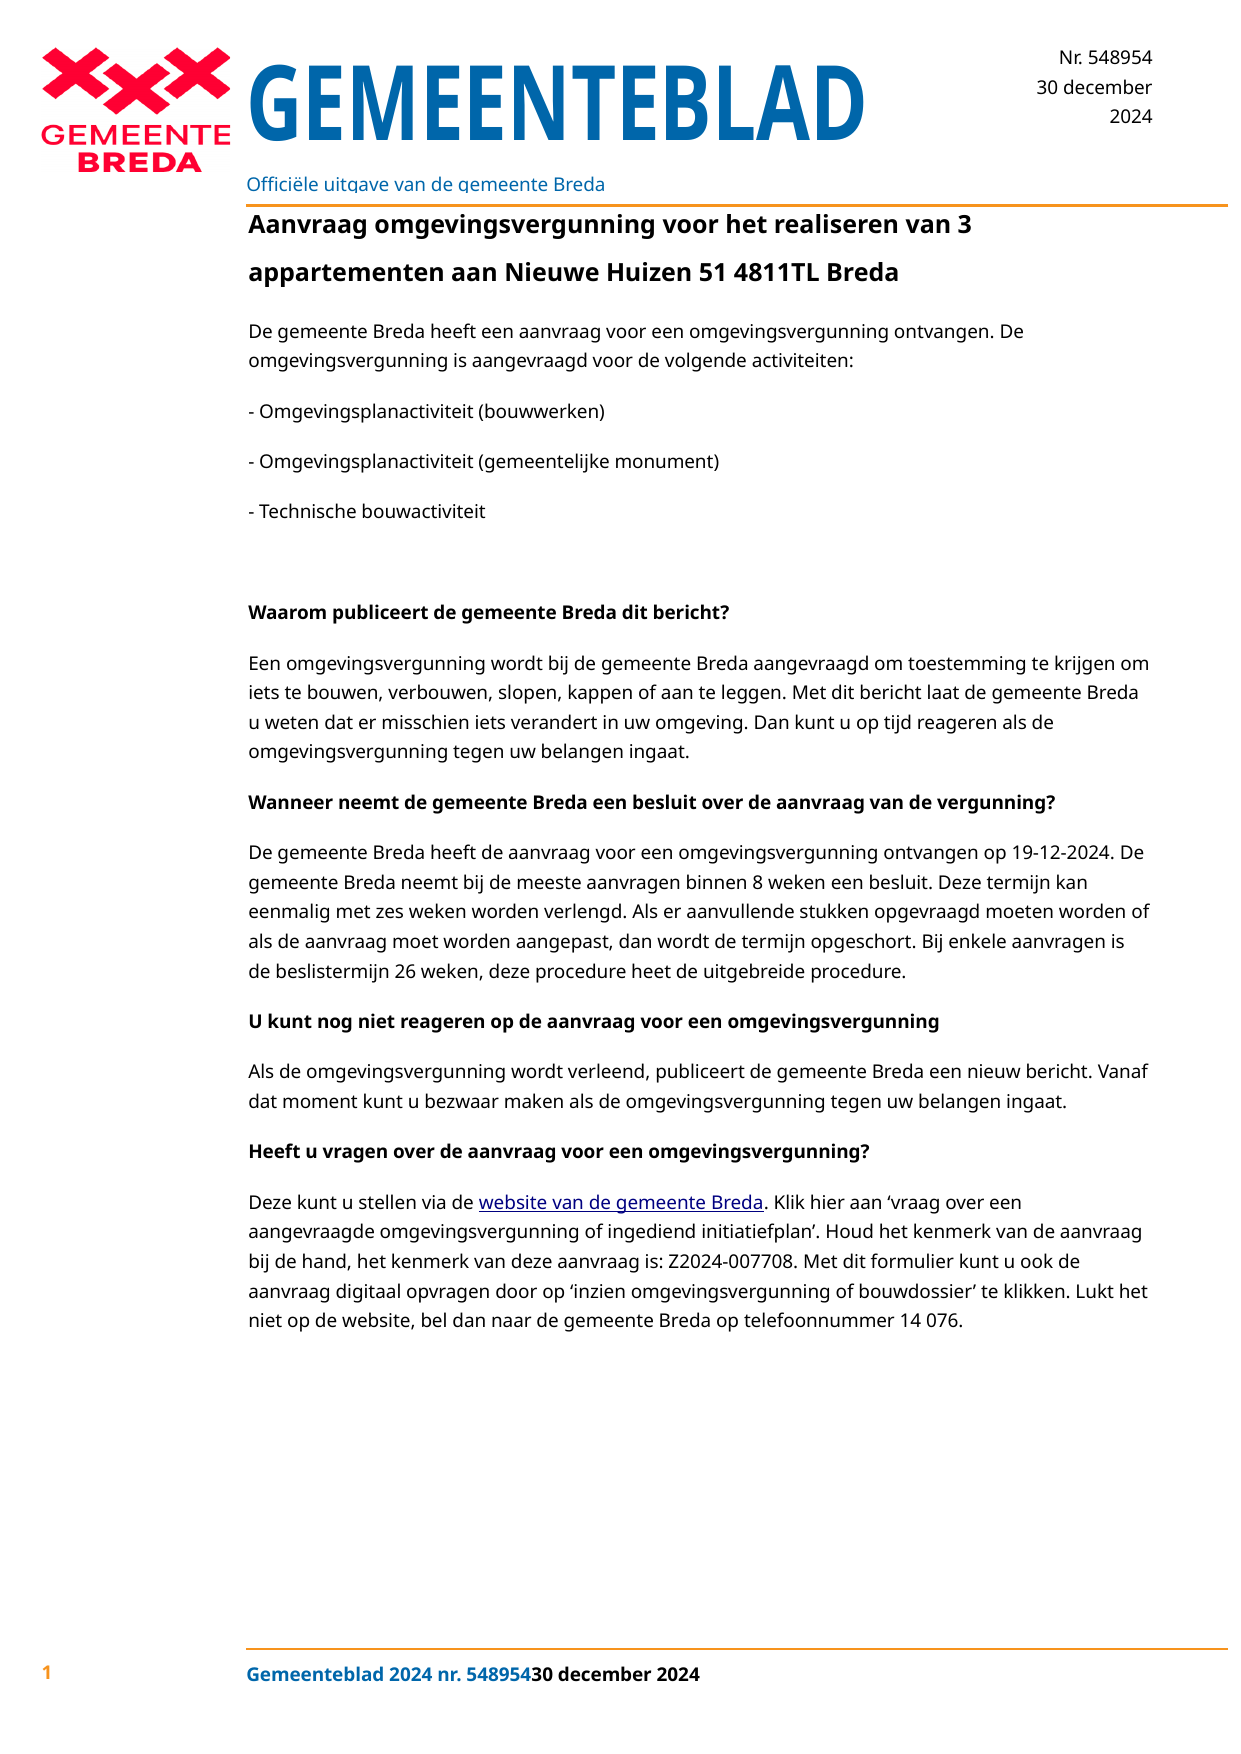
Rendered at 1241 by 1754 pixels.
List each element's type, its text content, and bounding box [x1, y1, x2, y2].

text Heeft u vragen over de aanvraag voor een omgevingsvergunning? [248, 1139, 1152, 1164]
text U kunt nog niet reageren op de aanvraag voor een omgevingsvergunning [248, 1008, 1152, 1034]
text Als de omgevingsvergunning wordt verleend, publiceert de gemeente Breda een nieuw bericht. Vanaf dat moment kunt u bezwaar maken als de omgevingsvergunning tegen uw belangen ingaat. [248, 1059, 1152, 1114]
text Waarom publiceert de gemeente Breda dit bericht? [248, 599, 1152, 625]
text De gemeente Breda heeft een aanvraag voor een omgevingsvergunning ontvangen. De omgevingsvergunning is aangevraagd voor de volgende activiteiten: [248, 318, 1152, 373]
text Deze kunt u stellen via de website van de gemeente Breda. Klik hier aan ‘vraag over een aangevraagde omgevingsvergunning of ingediend initiatiefplan’. Houd het kenmerk van de aanvraag bij de hand, het kenmerk van deze aanvraag is: Z2024-007708. Met dit formulier kunt u ook de aanvraag digitaal opvragen door op ‘inzien omgevingsvergunning of bouwdossier’ te klikken. Lukt het niet op de website, bel dan naar de gemeente Breda op telefoonnummer 14 076. [248, 1189, 1152, 1333]
picture [41, 47, 231, 172]
text - Technische bouwactiviteit [248, 499, 1152, 524]
text - Omgevingsplanactiviteit (bouwwerken) [248, 398, 1152, 424]
text Wanneer neemt de gemeente Breda een besluit over de aanvraag van de vergunning? [248, 789, 1152, 815]
text Een omgevingsvergunning wordt bij de gemeente Breda aangevraagd om toestemming te krijgen om iets te bouwen, verbouwen, slopen, kappen of aan te leggen. Met dit bericht laat de gemeente Breda u weten dat er misschien iets verandert in uw omgeving. Dan kunt u op tijd reageren als de omgevingsvergunning tegen uw belangen ingaat. [248, 650, 1152, 764]
text Aanvraag omgevingsvergunning voor het realiseren van 3 appartementen aan Nieuwe Huizen 51 4811TL Breda [248, 207, 1152, 288]
text De gemeente Breda heeft de aanvraag voor een omgevingsvergunning ontvangen op 19-12-2024. De gemeente Breda neemt bij de meeste aanvragen binnen 8 weken een besluit. Deze termijn kan eenmalig met zes weken worden verlengd. Als er aanvullende stukken opgevraagd moeten worden of als de aanvraag moet worden aangepast, dan wordt de termijn opgeschort. Bij enkele aanvragen is de beslistermijn 26 weken, deze procedure heet de uitgebreide procedure. [248, 839, 1152, 984]
text - Omgevingsplanactiviteit (gemeentelijke monument) [248, 448, 1152, 474]
